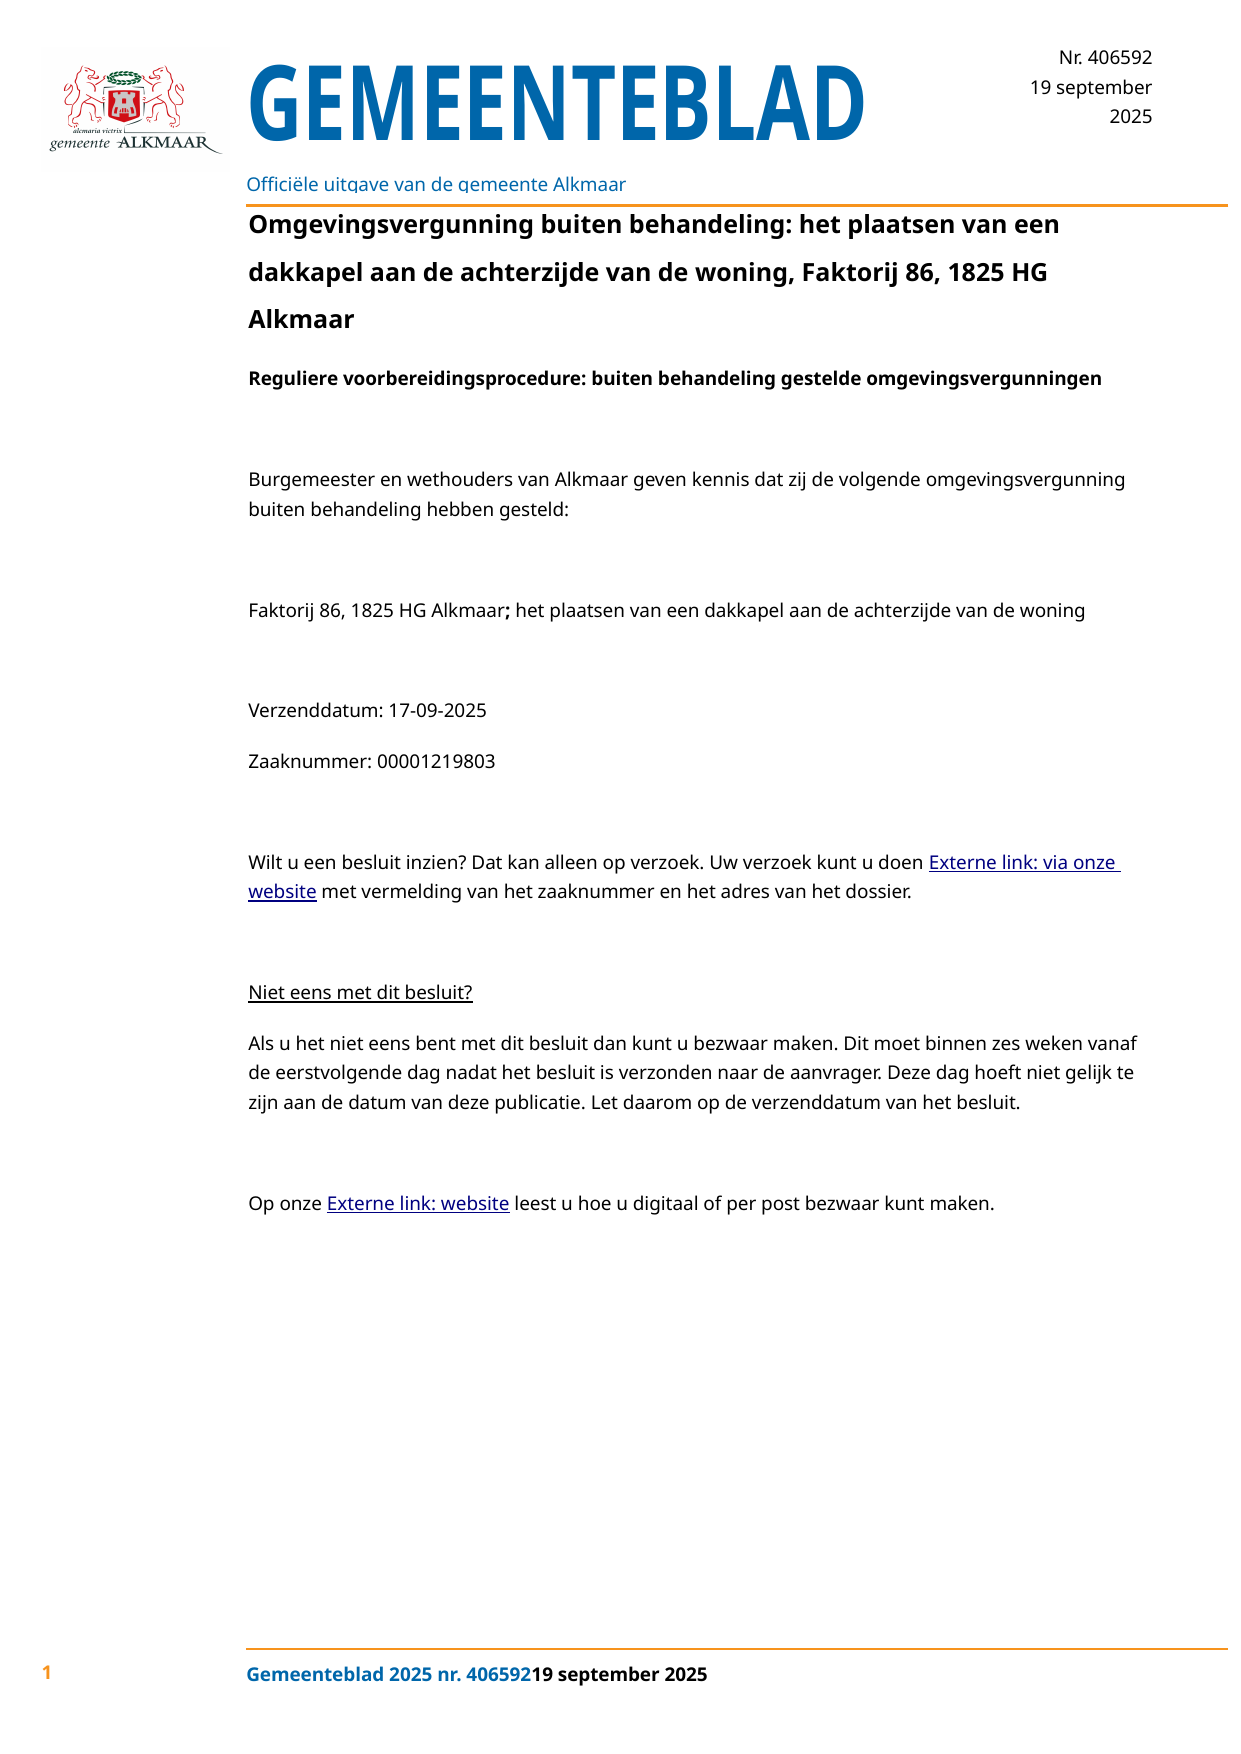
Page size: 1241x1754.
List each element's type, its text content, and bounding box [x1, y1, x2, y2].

text Faktorij 86, 1825 HG Alkmaar; het plaatsen van een dakkapel aan de achterzijde van de woning [248, 597, 1152, 622]
text Reguliere voorbereidingsprocedure: buiten behandeling gestelde omgevingsvergunningen [248, 366, 1152, 391]
text Verzenddatum: 17-09-2025 [248, 698, 1152, 723]
text Burgemeester en wethouders van Alkmaar geven kennis dat zij de volgende omgevingsvergunning buiten behandeling hebben gesteld: [248, 466, 1152, 522]
picture [41, 47, 231, 172]
text Niet eens met dit besluit? [248, 979, 1152, 1005]
text Zaaknummer: 00001219803 [248, 748, 1152, 774]
text Wilt u een besluit inzien? Dat kan alleen op verzoek. Uw verzoek kunt u doen Externe link: via onze website met vermelding van het zaaknummer en het adres van het dossier. [248, 849, 1152, 904]
text Omgevingsvergunning buiten behandeling: het plaatsen van een dakkapel aan de achterzijde van de woning, Faktorij 86, 1825 HG Alkmaar [248, 207, 1152, 336]
text Op onze Externe link: website leest u hoe u digitaal of per post bezwaar kunt maken. [248, 1190, 1152, 1215]
text Als u het niet eens bent met dit besluit dan kunt u bezwaar maken. Dit moet binnen zes weken vanaf de eerstvolgende dag nadat het besluit is verzonden naar de aanvrager. Deze dag hoeft niet gelijk te zijn aan de datum van deze publicatie. Let daarom op de verzenddatum van het besluit. [248, 1030, 1152, 1114]
